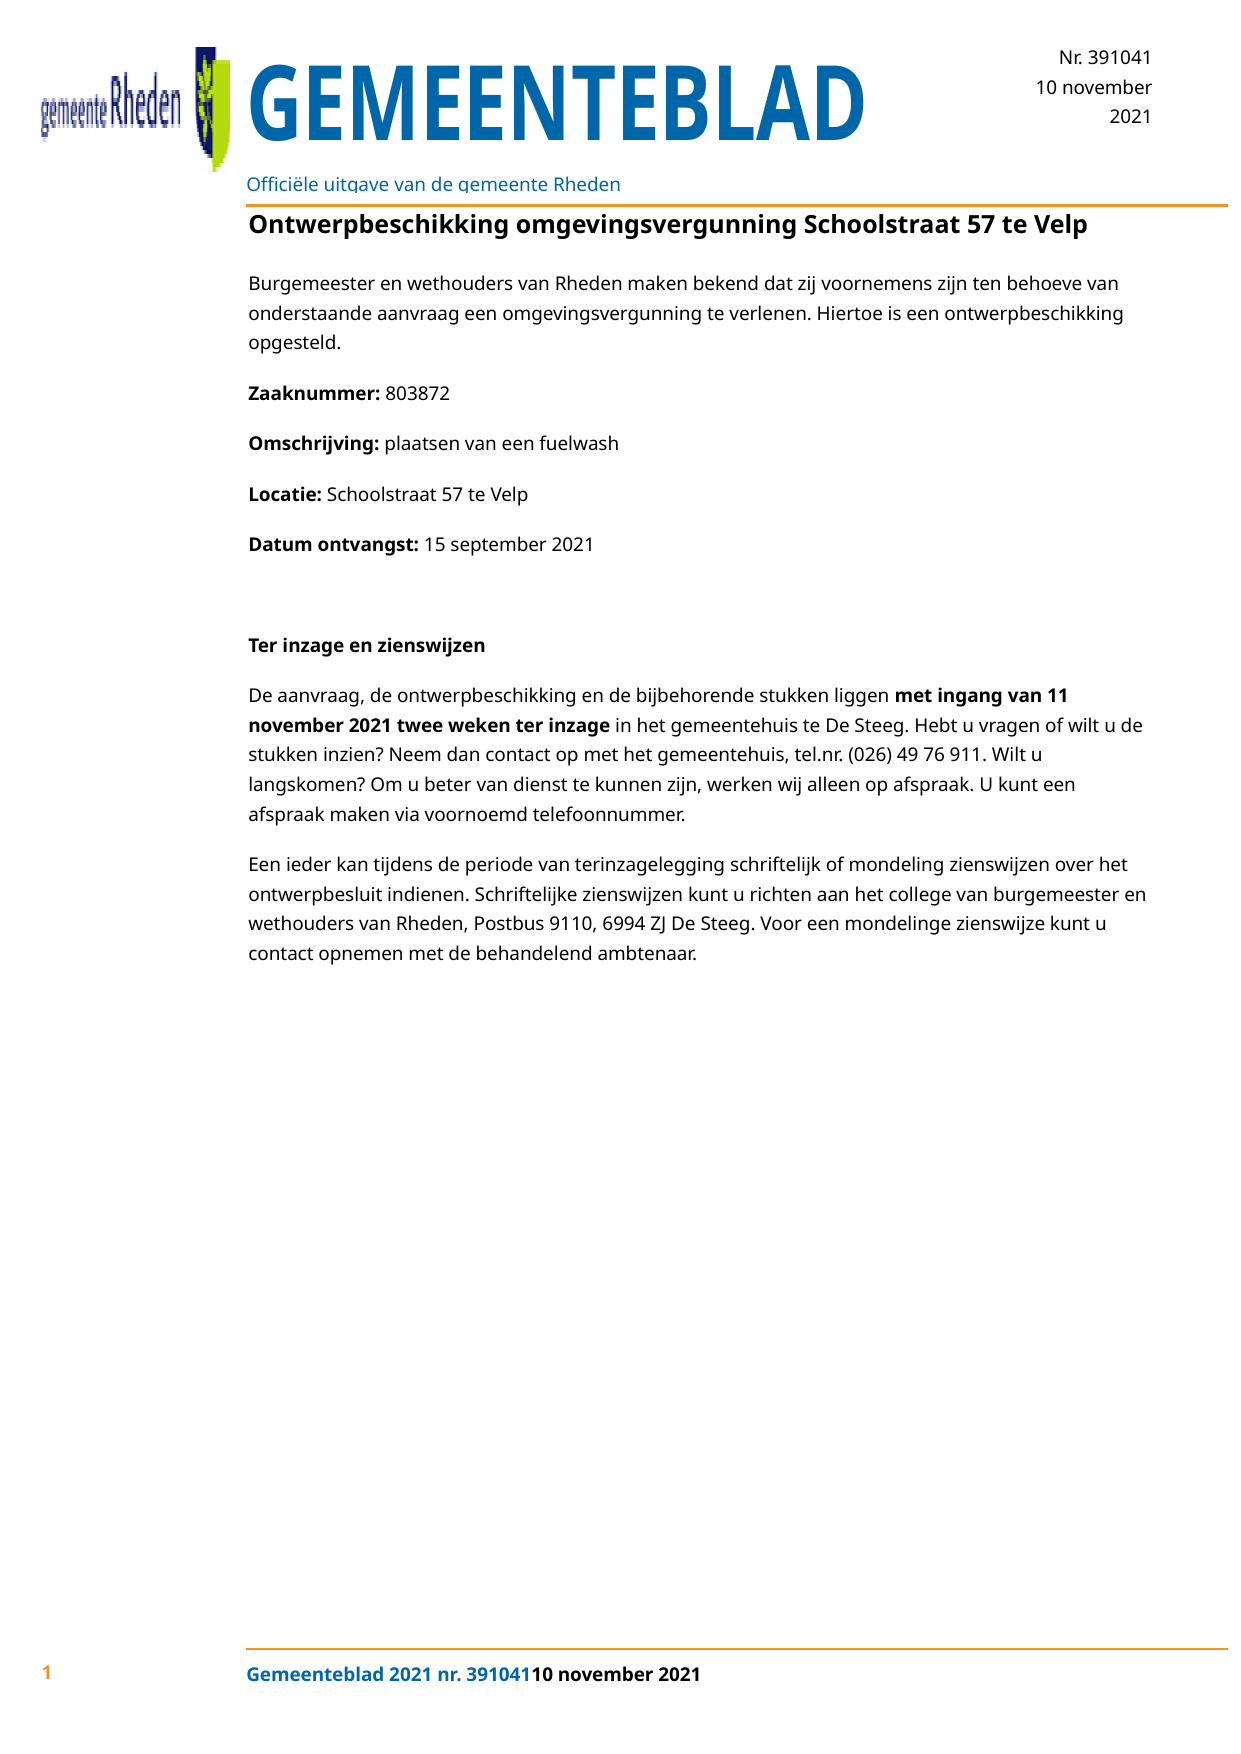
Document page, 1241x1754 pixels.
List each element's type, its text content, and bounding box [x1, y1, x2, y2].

text Zaaknummer: 803872 [248, 380, 1152, 406]
text Ter inzage en zienswijzen [248, 632, 1152, 658]
text Omschrijving: plaatsen van een fuelwash [248, 430, 1152, 456]
text Datum ontvangst: 15 september 2021 [248, 531, 1152, 557]
text Locatie: Schoolstraat 57 te Velp [248, 481, 1152, 506]
text Burgemeester en wethouders van Rheden maken bekend dat zij voornemens zijn ten behoeve van onderstaande aanvraag een omgevingsvergunning te verlenen. Hiertoe is een ontwerpbeschikking opgesteld. [248, 270, 1152, 355]
text Een ieder kan tijdens de periode van terinzagelegging schriftelijk of mondeling zienswijzen over het ontwerpbesluit indienen. Schriftelijke zienswijzen kunt u richten aan het college van burgemeester en wethouders van Rheden, Postbus 9110, 6994 ZJ De Steeg. Voor een mondelinge zienswijze kunt u contact opnemen met de behandelend ambtenaar. [248, 851, 1152, 966]
picture [41, 47, 231, 172]
text Ontwerpbeschikking omgevingsvergunning Schoolstraat 57 te Velp [248, 207, 1152, 241]
text De aanvraag, de ontwerpbeschikking en de bijbehorende stukken liggen met ingang van 11 november 2021 twee weken ter inzage in het gemeentehuis te De Steeg. Hebt u vragen of wilt u de stukken inzien? Neem dan contact op met het gemeentehuis, tel.nr. (026) 49 76 911. Wilt u langskomen? Om u beter van dienst te kunnen zijn, werken wij alleen op afspraak. U kunt een afspraak maken via voornoemd telefoonnummer. [248, 682, 1152, 826]
